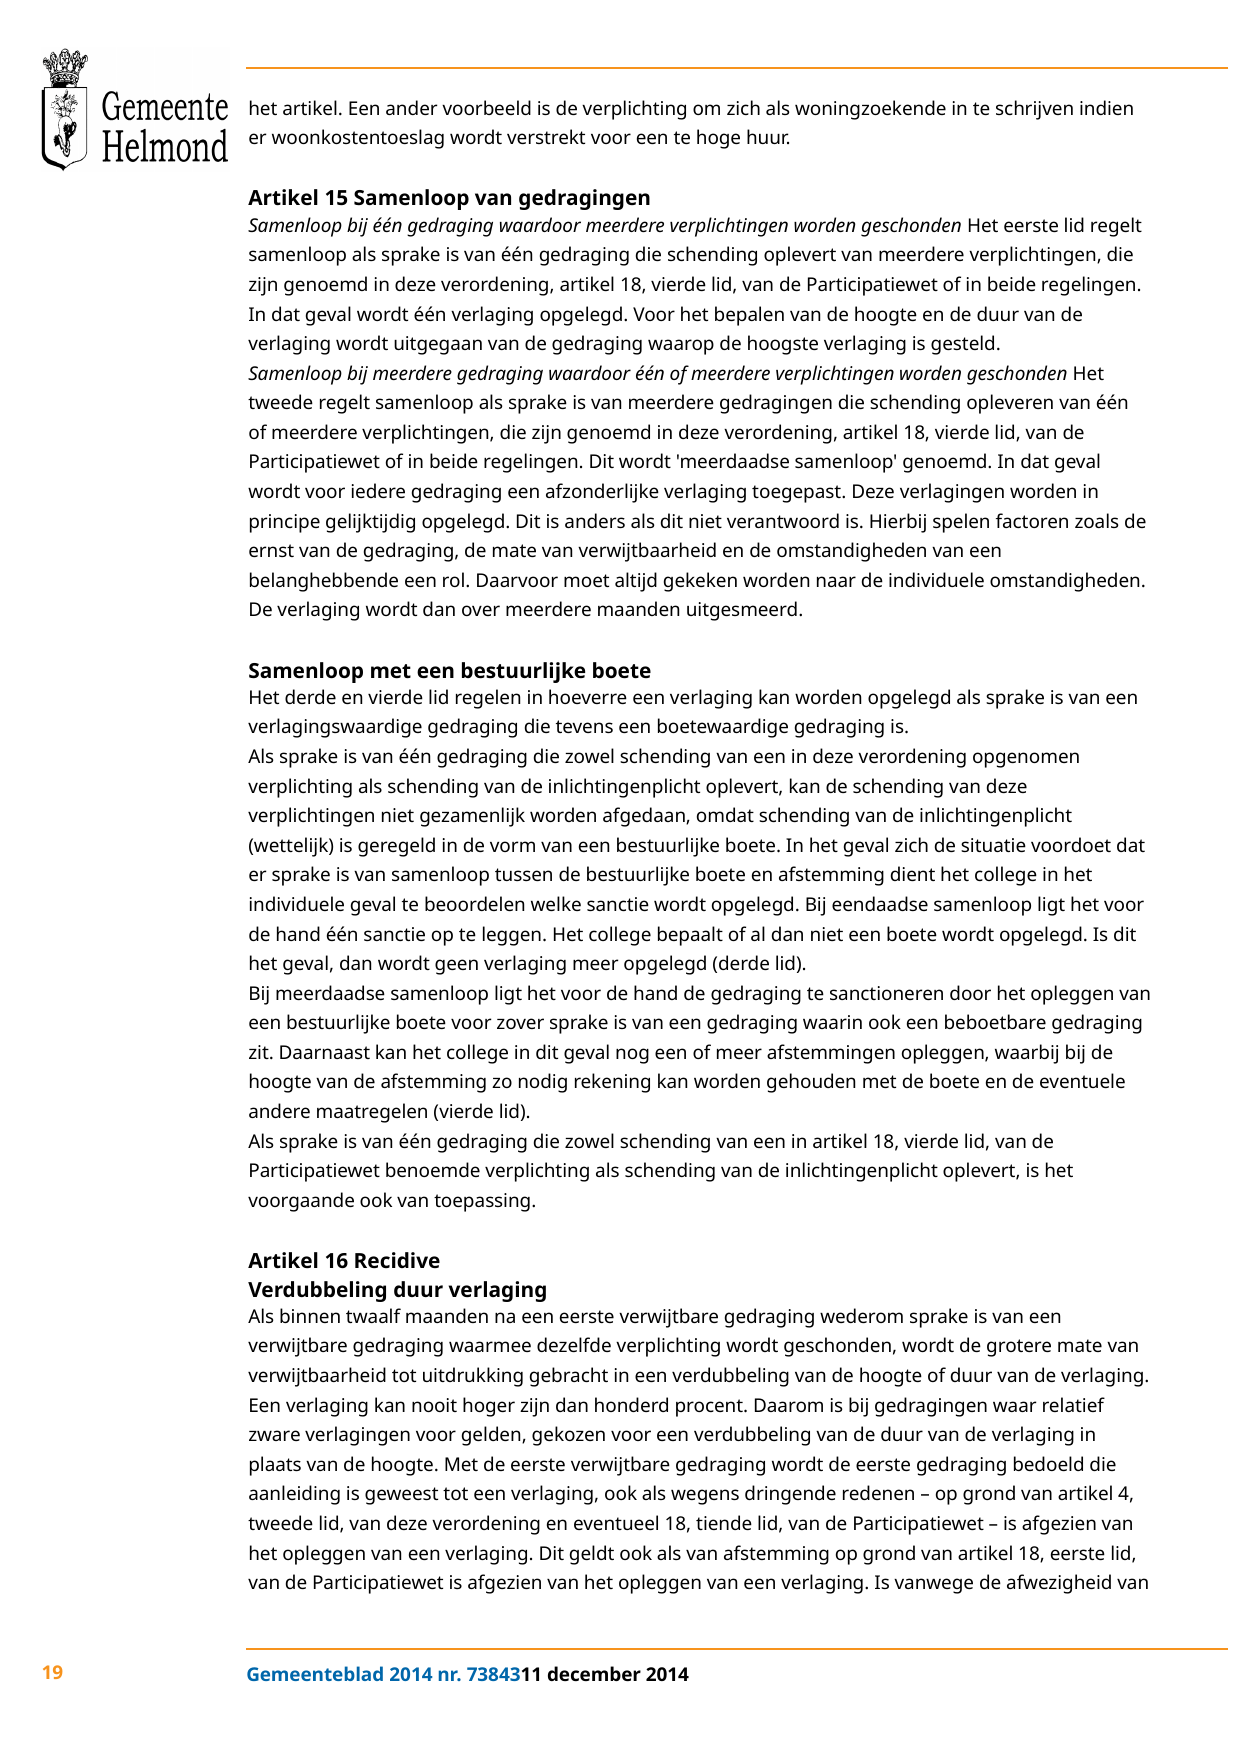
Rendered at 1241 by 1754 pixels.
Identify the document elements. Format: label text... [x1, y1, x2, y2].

text Artikel 16 Recidive [248, 1246, 1152, 1275]
text Samenloop bij één gedraging waardoor meerdere verplichtingen worden geschonden Het eerste lid regelt samenloop als sprake is van één gedraging die schending oplevert van meerdere verplichtingen, die zijn genoemd in deze verordening, artikel 18, vierde lid, van de Participatiewet of in beide regelingen. In dat geval wordt één verlaging opgelegd. Voor het bepalen van de hoogte en de duur van de verlaging wordt uitgegaan van de gedraging waarop de hoogste verlaging is gesteld. [248, 212, 1152, 356]
text het artikel. Een ander voorbeeld is de verplichting om zich als woningzoekende in te schrijven indien er woonkostentoeslag wordt verstrekt voor een te hoge huur. [248, 95, 1152, 150]
text Het derde en vierde lid regelen in hoeverre een verlaging kan worden opgelegd als sprake is van een verlagingswaardige gedraging die tevens een boetewaardige gedraging is. [248, 684, 1152, 739]
text Als sprake is van één gedraging die zowel schending van een in artikel 18, vierde lid, van de Participatiewet benoemde verplichting als schending van de inlichtingenplicht oplevert, is het voorgaande ook van toepassing. [248, 1128, 1152, 1213]
text Samenloop bij meerdere gedraging waardoor één of meerdere verplichtingen worden geschonden Het tweede regelt samenloop als sprake is van meerdere gedragingen die schending opleveren van één of meerdere verplichtingen, die zijn genoemd in deze verordening, artikel 18, vierde lid, van de Participatiewet of in beide regelingen. Dit wordt 'meerdaadse samenloop' genoemd. In dat geval wordt voor iedere gedraging een afzonderlijke verlaging toegepast. Deze verlagingen worden in principe gelijktijdig opgelegd. Dit is anders als dit niet verantwoord is. Hierbij spelen factoren zoals de ernst van de gedraging, de mate van verwijtbaarheid en de omstandigheden van een belanghebbende een rol. Daarvoor moet altijd gekeken worden naar de individuele omstandigheden. De verlaging wordt dan over meerdere maanden uitgesmeerd. [248, 360, 1152, 622]
text Artikel 15 Samenloop van gedragingen [248, 183, 1152, 212]
text Verdubbeling duur verlaging [248, 1275, 1152, 1303]
text Als binnen twaalf maanden na een eerste verwijtbare gedraging wederom sprake is van een verwijtbare gedraging waarmee dezelfde verplichting wordt geschonden, wordt de grotere mate van verwijtbaarheid tot uitdrukking gebracht in een verdubbeling van de hoogte of duur van de verlaging. Een verlaging kan nooit hoger zijn dan honderd procent. Daarom is bij gedragingen waar relatief zware verlagingen voor gelden, gekozen voor een verdubbeling van de duur van de verlaging in plaats van de hoogte. Met de eerste verwijtbare gedraging wordt de eerste gedraging bedoeld die aanleiding is geweest tot een verlaging, ook als wegens dringende redenen – op grond van artikel 4, tweede lid, van deze verordening en eventueel 18, tiende lid, van de Participatiewet – is afgezien van het opleggen van een verlaging. Dit geldt ook als van afstemming op grond van artikel 18, eerste lid, van de Participatiewet is afgezien van het opleggen van een verlaging. Is vanwege de afwezigheid van [248, 1303, 1152, 1595]
picture [41, 47, 231, 172]
text Bij meerdaadse samenloop ligt het voor de hand de gedraging te sanctioneren door het opleggen van een bestuurlijke boete voor zover sprake is van een gedraging waarin ook een beboetbare gedraging zit. Daarnaast kan het college in dit geval nog een of meer afstemmingen opleggen, waarbij bij de hoogte van de afstemming zo nodig rekening kan worden gehouden met de boete en de eventuele andere maatregelen (vierde lid). [248, 980, 1152, 1124]
text Samenloop met een bestuurlijke boete [248, 656, 1152, 684]
text Als sprake is van één gedraging die zowel schending van een in deze verordening opgenomen verplichting als schending van de inlichtingenplicht oplevert, kan de schending van deze verplichtingen niet gezamenlijk worden afgedaan, omdat schending van de inlichtingenplicht (wettelijk) is geregeld in de vorm van een bestuurlijke boete. In het geval zich de situatie voordoet dat er sprake is van samenloop tussen de bestuurlijke boete en afstemming dient het college in het individuele geval te beoordelen welke sanctie wordt opgelegd. Bij eendaadse samenloop ligt het voor de hand één sanctie op te leggen. Het college bepaalt of al dan niet een boete wordt opgelegd. Is dit het geval, dan wordt geen verlaging meer opgelegd (derde lid). [248, 743, 1152, 976]
